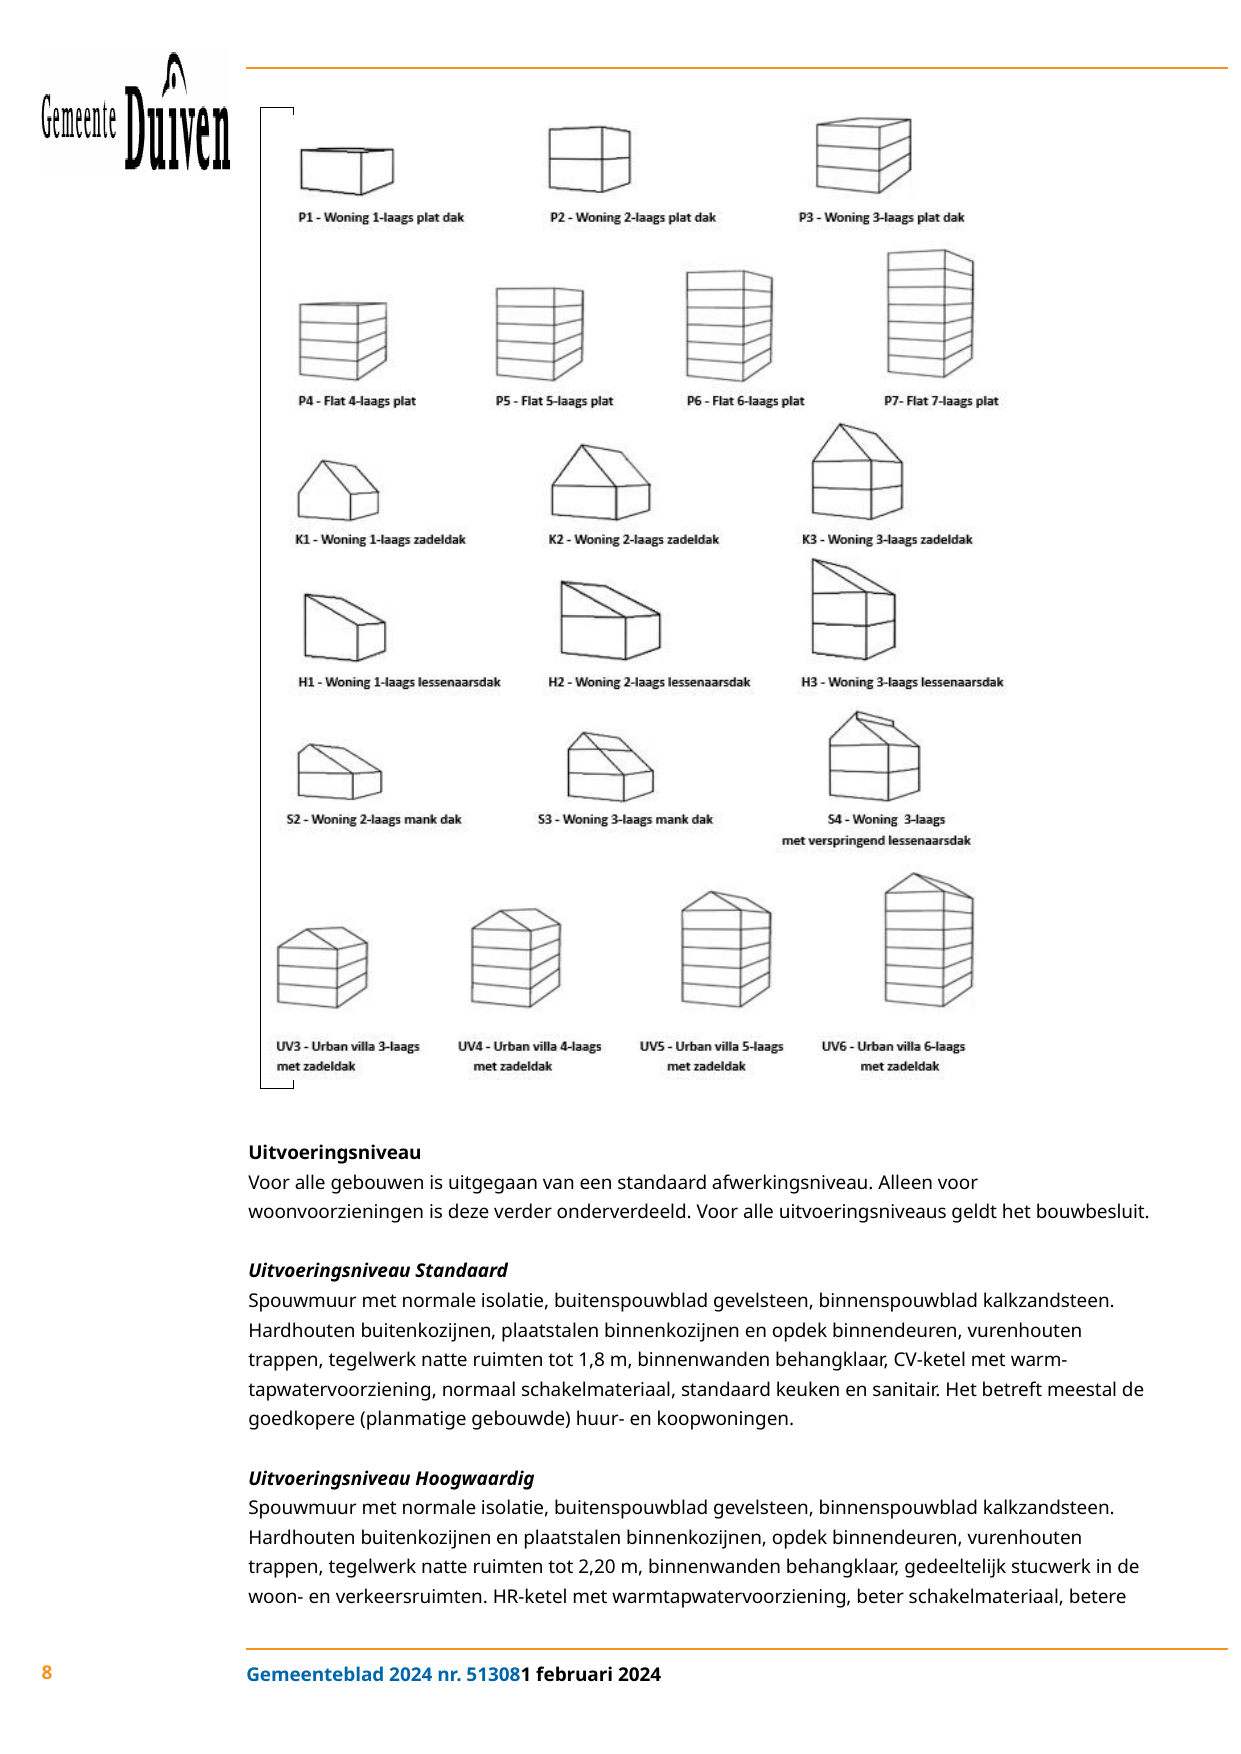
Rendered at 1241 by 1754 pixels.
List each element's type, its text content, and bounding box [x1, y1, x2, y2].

text Spouwmuur met normale isolatie, buitenspouwblad gevelsteen, binnenspouwblad kalkzandsteen. Hardhouten buitenkozijnen en plaatstalen binnenkozijnen, opdek binnendeuren, vurenhouten trappen, tegelwerk natte ruimten tot 2,20 m, binnenwanden behangklaar, gedeeltelijk stucwerk in de woon- en verkeersruimten. HR-ketel met warmtapwatervoorziening, beter schakelmateriaal, betere [248, 1494, 1152, 1609]
text Spouwmuur met normale isolatie, buitenspouwblad gevelsteen, binnenspouwblad kalkzandsteen. Hardhouten buitenkozijnen, plaatstalen binnenkozijnen en opdek binnendeuren, vurenhouten trappen, tegelwerk natte ruimten tot 1,8 m, binnenwanden behangklaar, CV-ketel met warm-tapwatervoorziening, normaal schakelmateriaal, standaard keuken en sanitair. Het betreft meestal de goedkopere (planmatige gebouwde) huur- en koopwoningen. [248, 1287, 1152, 1431]
text Uitvoeringsniveau Standaard [248, 1258, 1152, 1283]
text Uitvoeringsniveau [248, 1139, 1152, 1165]
text Uitvoeringsniveau Hoogwaardig [248, 1465, 1152, 1490]
text Voor alle gebouwen is uitgegaan van een standaard afwerkingsniveau. Alleen voor woonvoorzieningen is deze verder onderverdeeld. Voor alle uitvoeringsniveaus geldt het bouwbesluit. [248, 1169, 1152, 1224]
picture [41, 47, 231, 172]
picture [268, 115, 1008, 1080]
